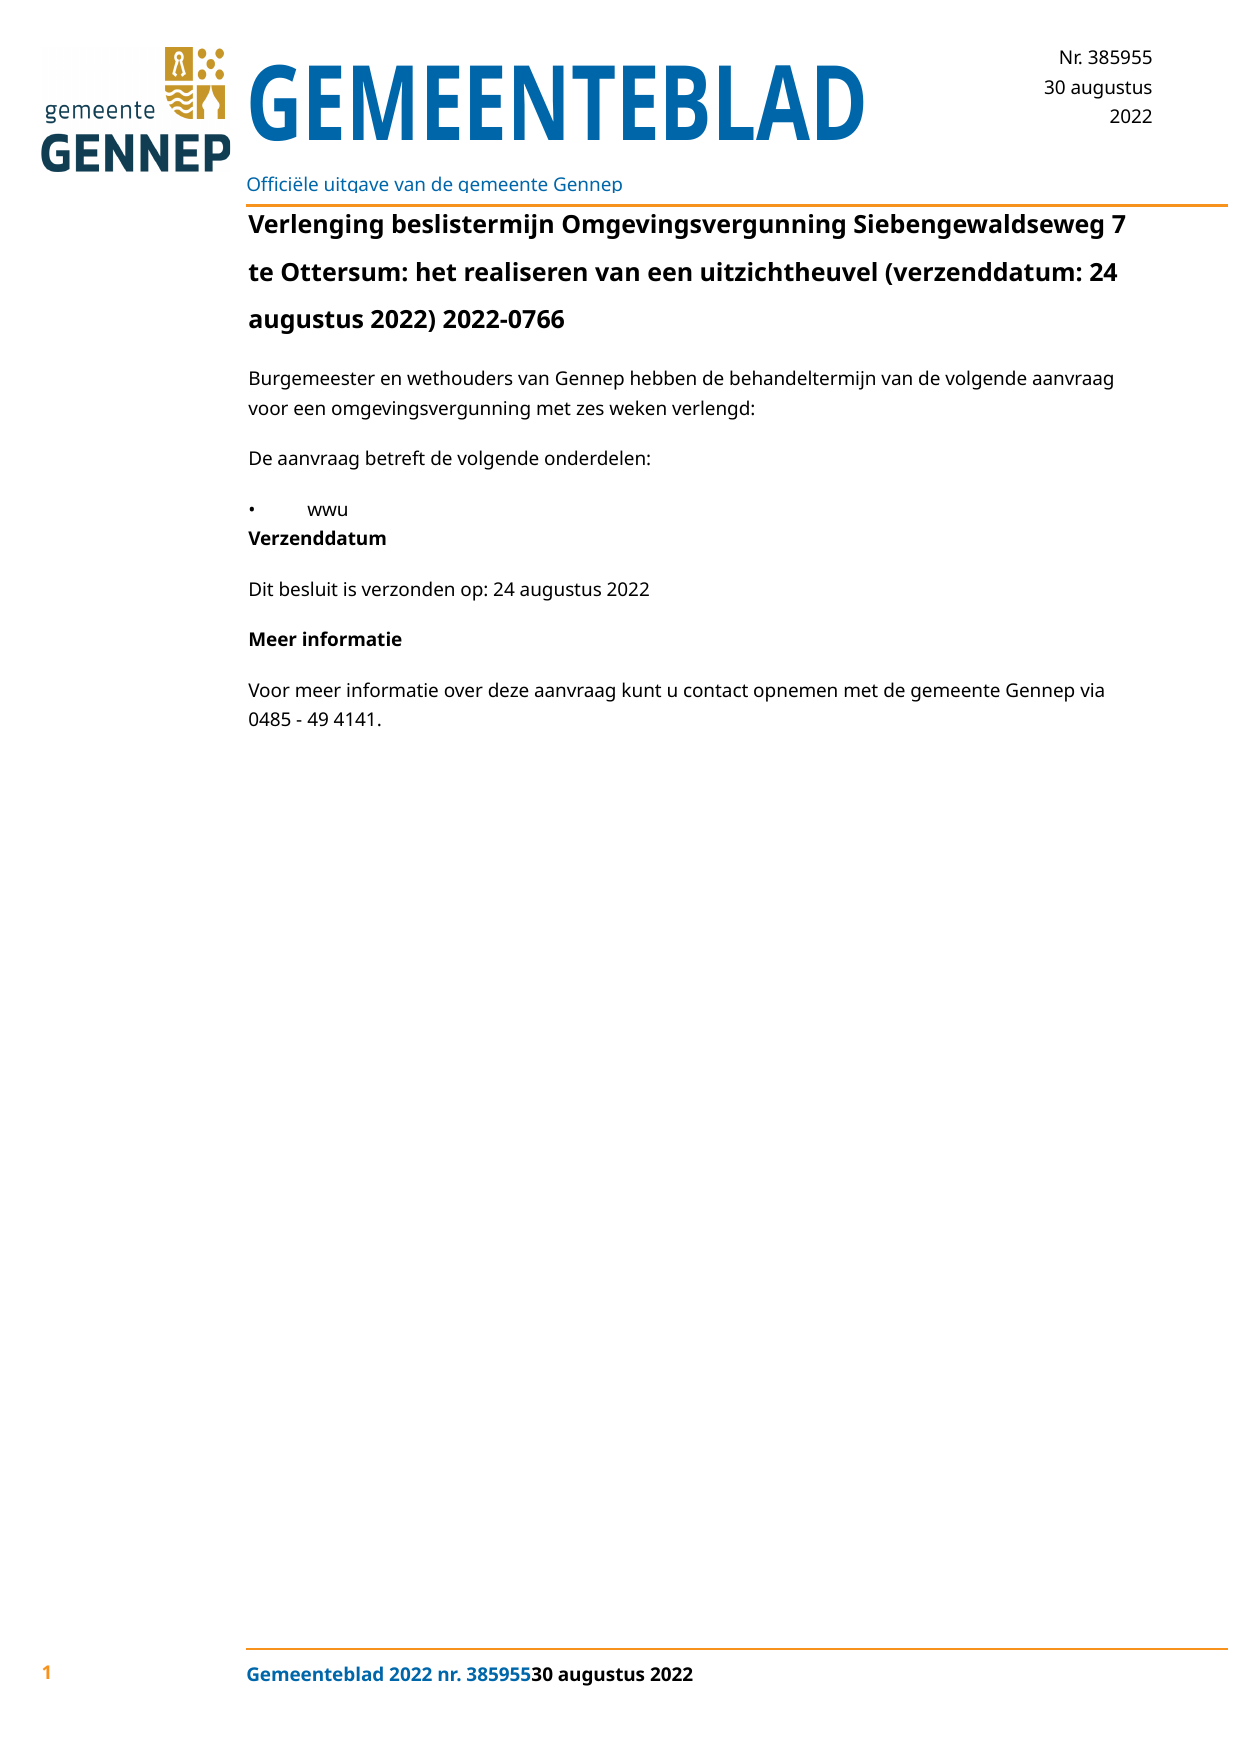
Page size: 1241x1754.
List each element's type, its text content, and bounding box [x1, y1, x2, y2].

picture [41, 47, 231, 172]
text Verlenging beslistermijn Omgevingsvergunning Siebengewaldseweg 7 te Ottersum: het realiseren van een uitzichtheuvel (verzenddatum: 24 augustus 2022) 2022-0766 [248, 207, 1152, 336]
text De aanvraag betreft de volgende onderdelen: [248, 446, 1152, 471]
text Dit besluit is verzonden op: 24 augustus 2022 [248, 576, 1152, 602]
text Burgemeester en wethouders van Gennep hebben de behandeltermijn van de volgende aanvraag voor een omgevingsvergunning met zes weken verlengd: [248, 366, 1152, 421]
text Voor meer informatie over deze aanvraag kunt u contact opnemen met de gemeente Gennep via 0485 - 49 4141. [248, 677, 1152, 732]
text Meer informatie [248, 626, 1152, 652]
list wwu [248, 496, 1152, 522]
text Verzenddatum [248, 526, 1152, 551]
